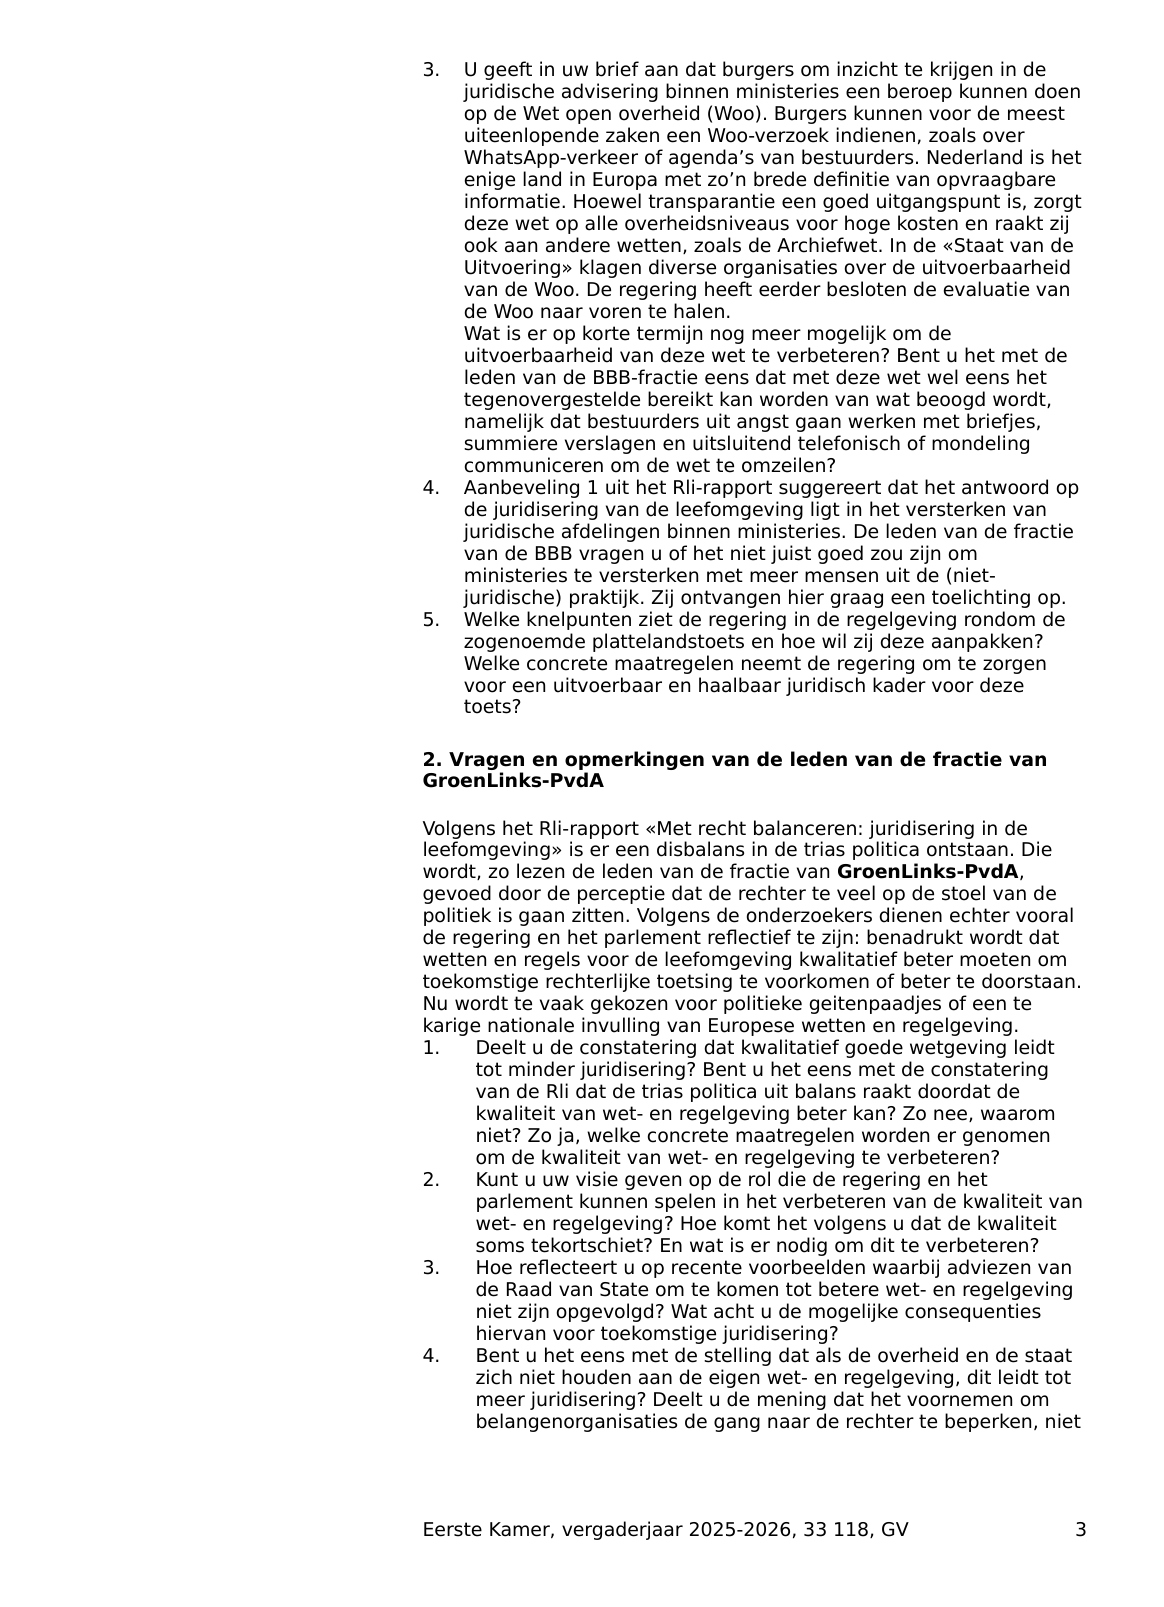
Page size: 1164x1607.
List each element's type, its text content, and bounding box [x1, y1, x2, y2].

subtitle 2. Vragen en opmerkingen van de leden van de fractie van GroenLinks-PvdA [422, 748, 1087, 792]
text Wat is er op korte termijn nog meer mogelijk om de uitvoerbaarheid van deze wet te verbeteren? Bent u het met de leden van de BBB-fractie eens dat met deze wet wel eens het tegenovergestelde bereikt kan worden van wat beoogd wordt, namelijk dat bestuurders uit angst gaan werken met briefjes, summiere verslagen en uitsluitend telefonisch of mondeling communiceren om de wet te omzeilen? [464, 323, 1087, 477]
text 4. Bent u het eens met de stelling dat als de overheid en de staat zich niet houden aan de eigen wet- en regelgeving, dit leidt tot meer juridisering? Deelt u de mening dat het voornemen om belangenorganisaties de gang naar de rechter te beperken, niet [422, 1345, 1087, 1433]
text Volgens het Rli-rapport «Met recht balanceren: juridisering in de leefomgeving» is er een disbalans in de trias politica ontstaan. Die wordt, zo lezen de leden van de fractie van GroenLinks-PvdA, gevoed door de perceptie dat de rechter te veel op de stoel van de politiek is gaan zitten. Volgens de onderzoekers dienen echter vooral de regering en het parlement reflectief te zijn: benadrukt wordt dat wetten en regels voor de leefomgeving kwalitatief beter moeten om toekomstige rechterlijke toetsing te voorkomen of beter te doorstaan. Nu wordt te vaak gekozen voor politieke geitenpaadjes of een te karige nationale invulling van Europese wetten en regelgeving. [422, 817, 1087, 1037]
text 2. Kunt u uw visie geven op de rol die de regering en het parlement kunnen spelen in het verbeteren van de kwaliteit van wet- en regelgeving? Hoe komt het volgens u dat de kwaliteit soms tekortschiet? En wat is er nodig om dit te verbeteren? [422, 1169, 1087, 1257]
text 1. Deelt u de constatering dat kwalitatief goede wetgeving leidt tot minder juridisering? Bent u het eens met de constatering van de Rli dat de trias politica uit balans raakt doordat de kwaliteit van wet- en regelgeving beter kan? Zo nee, waarom niet? Zo ja, welke concrete maatregelen worden er genomen om de kwaliteit van wet- en regelgeving te verbeteren? [422, 1037, 1087, 1169]
text 4. Aanbeveling 1 uit het Rli-rapport suggereert dat het antwoord op de juridisering van de leefomgeving ligt in het versterken van juridische afdelingen binnen ministeries. De leden van de fractie van de BBB vragen u of het niet juist goed zou zijn om ministeries te versterken met meer mensen uit de (niet-juridische) praktijk. Zij ontvangen hier graag een toelichting op. [422, 477, 1087, 608]
text 5. Welke knelpunten ziet de regering in de regelgeving rondom de zogenoemde plattelandstoets en hoe wil zij deze aanpakken? Welke concrete maatregelen neemt de regering om te zorgen voor een uitvoerbaar en haalbaar juridisch kader voor deze toets? [422, 608, 1087, 718]
text 3. U geeft in uw brief aan dat burgers om inzicht te krijgen in de juridische advisering binnen ministeries een beroep kunnen doen op de Wet open overheid (Woo). Burgers kunnen voor de meest uiteenlopende zaken een Woo-verzoek indienen, zoals over WhatsApp-verkeer of agenda’s van bestuurders. Nederland is het enige land in Europa met zo’n brede definitie van opvraagbare informatie. Hoewel transparantie een goed uitgangspunt is, zorgt deze wet op alle overheidsniveaus voor hoge kosten en raakt zij ook aan andere wetten, zoals de Archiefwet. In de «Staat van de Uitvoering» klagen diverse organisaties over de uitvoerbaarheid van de Woo. De regering heeft eerder besloten de evaluatie van de Woo naar voren te halen. [422, 59, 1087, 323]
text 3. Hoe reflecteert u op recente voorbeelden waarbij adviezen van de Raad van State om te komen tot betere wet- en regelgeving niet zijn opgevolgd? Wat acht u de mogelijke consequenties hiervan voor toekomstige juridisering? [422, 1257, 1087, 1345]
